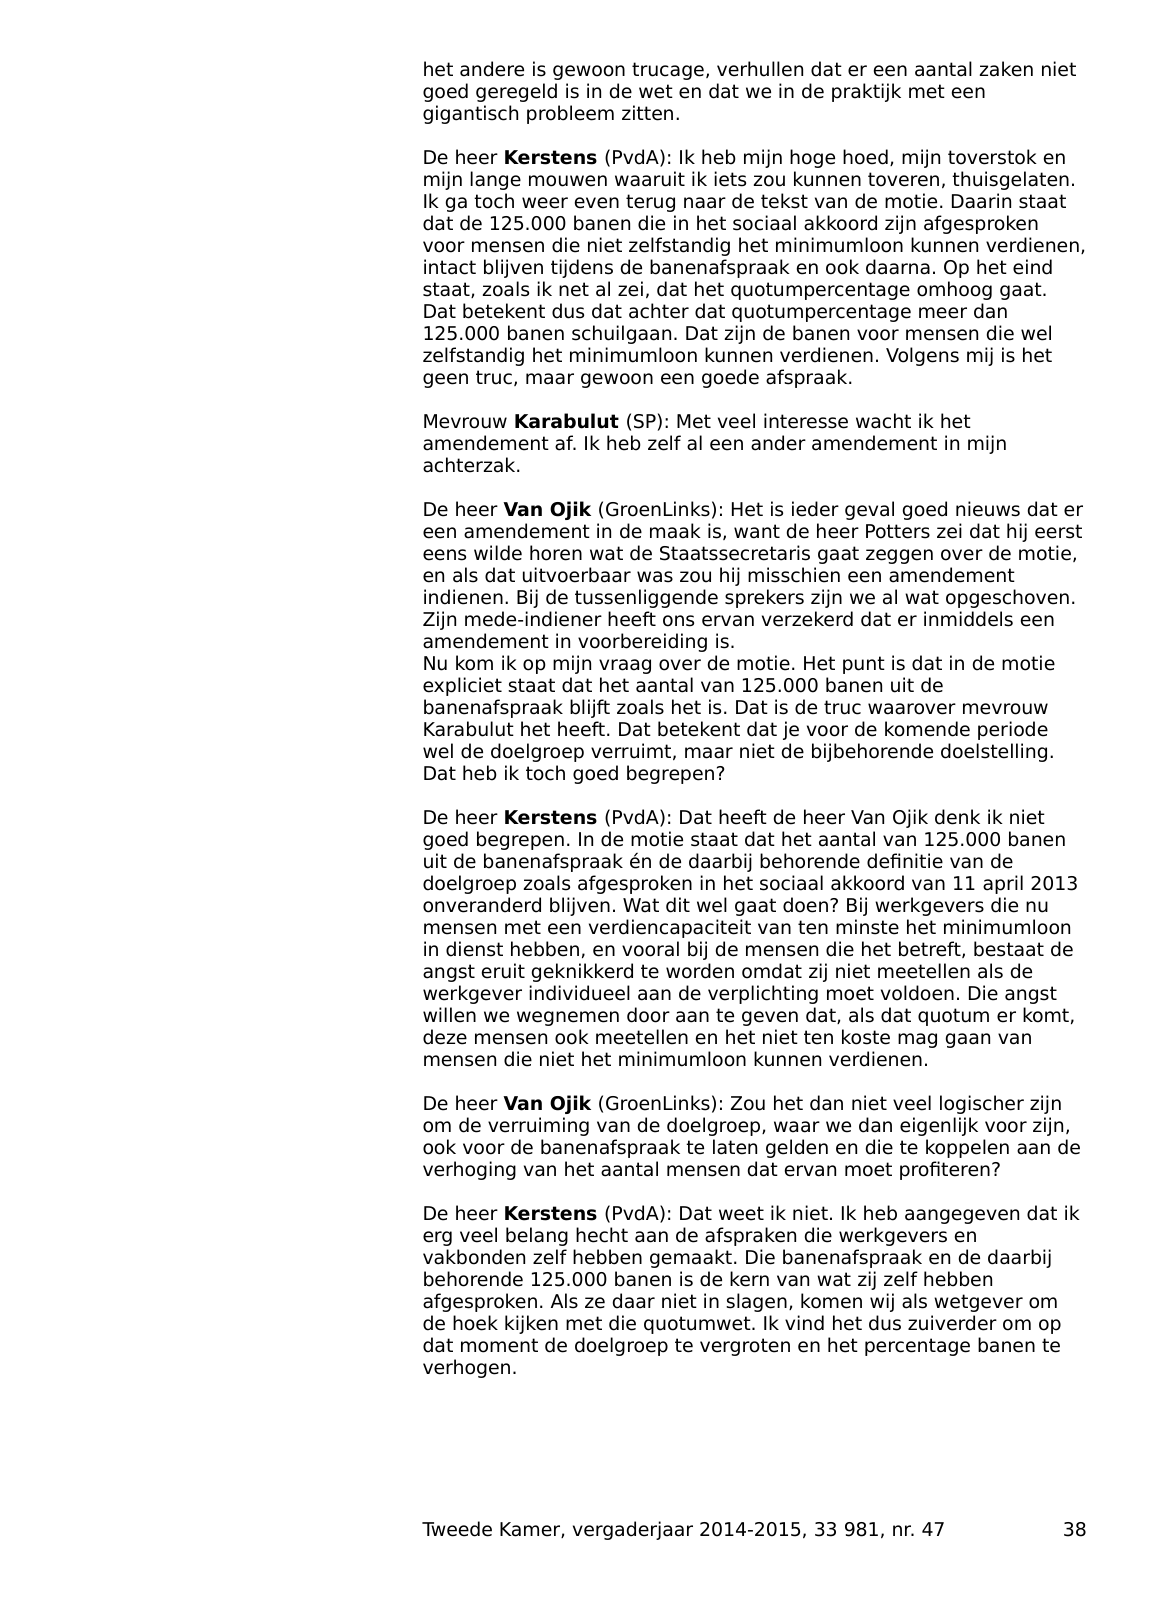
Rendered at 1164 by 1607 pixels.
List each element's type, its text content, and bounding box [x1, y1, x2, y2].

text Nu kom ik op mijn vraag over de motie. Het punt is dat in de motie expliciet staat dat het aantal van 125.000 banen uit de banenafspraak blijft zoals het is. Dat is de truc waarover mevrouw Karabulut het heeft. Dat betekent dat je voor de komende periode wel de doelgroep verruimt, maar niet de bijbehorende doelstelling. Dat heb ik toch goed begrepen? [422, 653, 1087, 785]
text De heer Van Ojik (GroenLinks): Zou het dan niet veel logischer zijn om de verruiming van de doelgroep, waar we dan eigenlijk voor zijn, ook voor de banenafspraak te laten gelden en die te koppelen aan de verhoging van het aantal mensen dat ervan moet profiteren? [422, 1093, 1087, 1181]
text het andere is gewoon trucage, verhullen dat er een aantal zaken niet goed geregeld is in de wet en dat we in de praktijk met een gigantisch probleem zitten. [422, 59, 1087, 125]
text De heer Van Ojik (GroenLinks): Het is ieder geval goed nieuws dat er een amendement in de maak is, want de heer Potters zei dat hij eerst eens wilde horen wat de Staatssecretaris gaat zeggen over de motie, en als dat uitvoerbaar was zou hij misschien een amendement indienen. Bij de tussenliggende sprekers zijn we al wat opgeschoven. Zijn mede-indiener heeft ons ervan verzekerd dat er inmiddels een amendement in voorbereiding is. [422, 499, 1087, 653]
text Mevrouw Karabulut (SP): Met veel interesse wacht ik het amendement af. Ik heb zelf al een ander amendement in mijn achterzak. [422, 411, 1087, 477]
text De heer Kerstens (PvdA): Dat weet ik niet. Ik heb aangegeven dat ik erg veel belang hecht aan de afspraken die werkgevers en vakbonden zelf hebben gemaakt. Die banenafspraak en de daarbij behorende 125.000 banen is de kern van wat zij zelf hebben afgesproken. Als ze daar niet in slagen, komen wij als wetgever om de hoek kijken met die quotumwet. Ik vind het dus zuiverder om op dat moment de doelgroep te vergroten en het percentage banen te verhogen. [422, 1203, 1087, 1379]
text De heer Kerstens (PvdA): Ik heb mijn hoge hoed, mijn toverstok en mijn lange mouwen waaruit ik iets zou kunnen toveren, thuisgelaten. Ik ga toch weer even terug naar de tekst van de motie. Daarin staat dat de 125.000 banen die in het sociaal akkoord zijn afgesproken voor mensen die niet zelfstandig het minimumloon kunnen verdienen, intact blijven tijdens de banenafspraak en ook daarna. Op het eind staat, zoals ik net al zei, dat het quotumpercentage omhoog gaat. Dat betekent dus dat achter dat quotumpercentage meer dan 125.000 banen schuilgaan. Dat zijn de banen voor mensen die wel zelfstandig het minimumloon kunnen verdienen. Volgens mij is het geen truc, maar gewoon een goede afspraak. [422, 147, 1087, 389]
text De heer Kerstens (PvdA): Dat heeft de heer Van Ojik denk ik niet goed begrepen. In de motie staat dat het aantal van 125.000 banen uit de banenafspraak én de daarbij behorende definitie van de doelgroep zoals afgesproken in het sociaal akkoord van 11 april 2013 onveranderd blijven. Wat dit wel gaat doen? Bij werkgevers die nu mensen met een verdiencapaciteit van ten minste het minimumloon in dienst hebben, en vooral bij de mensen die het betreft, bestaat de angst eruit geknikkerd te worden omdat zij niet meetellen als de werkgever individueel aan de verplichting moet voldoen. Die angst willen we wegnemen door aan te geven dat, als dat quotum er komt, deze mensen ook meetellen en het niet ten koste mag gaan van mensen die niet het minimumloon kunnen verdienen. [422, 807, 1087, 1071]
